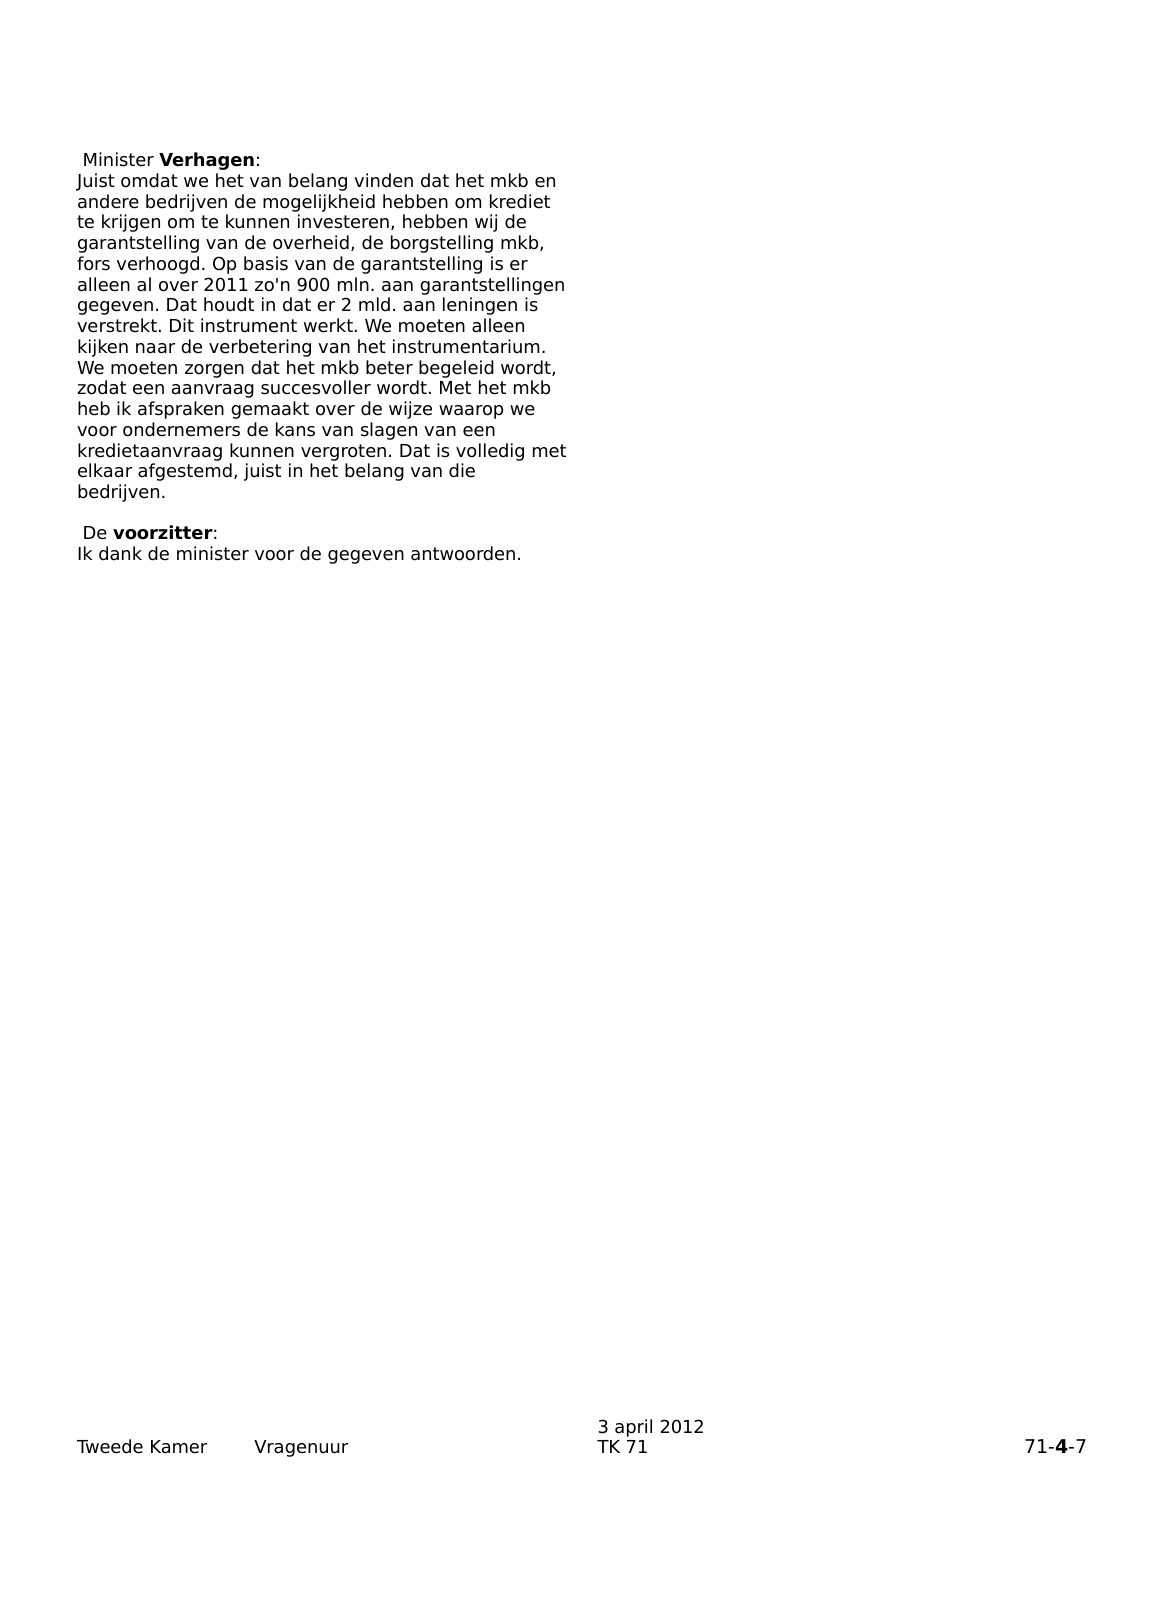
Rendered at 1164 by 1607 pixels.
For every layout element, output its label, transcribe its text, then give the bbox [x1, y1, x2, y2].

text Juist omdat we het van belang vinden dat het mkb en andere bedrijven de mogelijkheid hebben om krediet te krijgen om te kunnen investeren, hebben wij de garantstelling van de overheid, de borgstelling mkb, fors verhoogd. Op basis van de garantstelling is er alleen al over 2011 zo'n 900 mln. aan garantstellingen gegeven. Dat houdt in dat er 2 mld. aan leningen is verstrekt. Dit instrument werkt. We moeten alleen kijken naar de verbetering van het instrumentarium. We moeten zorgen dat het mkb beter begeleid wordt, zodat een aanvraag succesvoller wordt. Met het mkb heb ik afspraken gemaakt over de wijze waarop we voor ondernemers de kans van slagen van een kredietaanvraag kunnen vergroten. Dat is volledig met elkaar afgestemd, juist in het belang van die bedrijven. [77, 171, 567, 503]
text Minister Verhagen: [77, 150, 567, 171]
text De voorzitter: [77, 523, 567, 543]
text Ik dank de minister voor de gegeven antwoorden. [77, 543, 567, 564]
